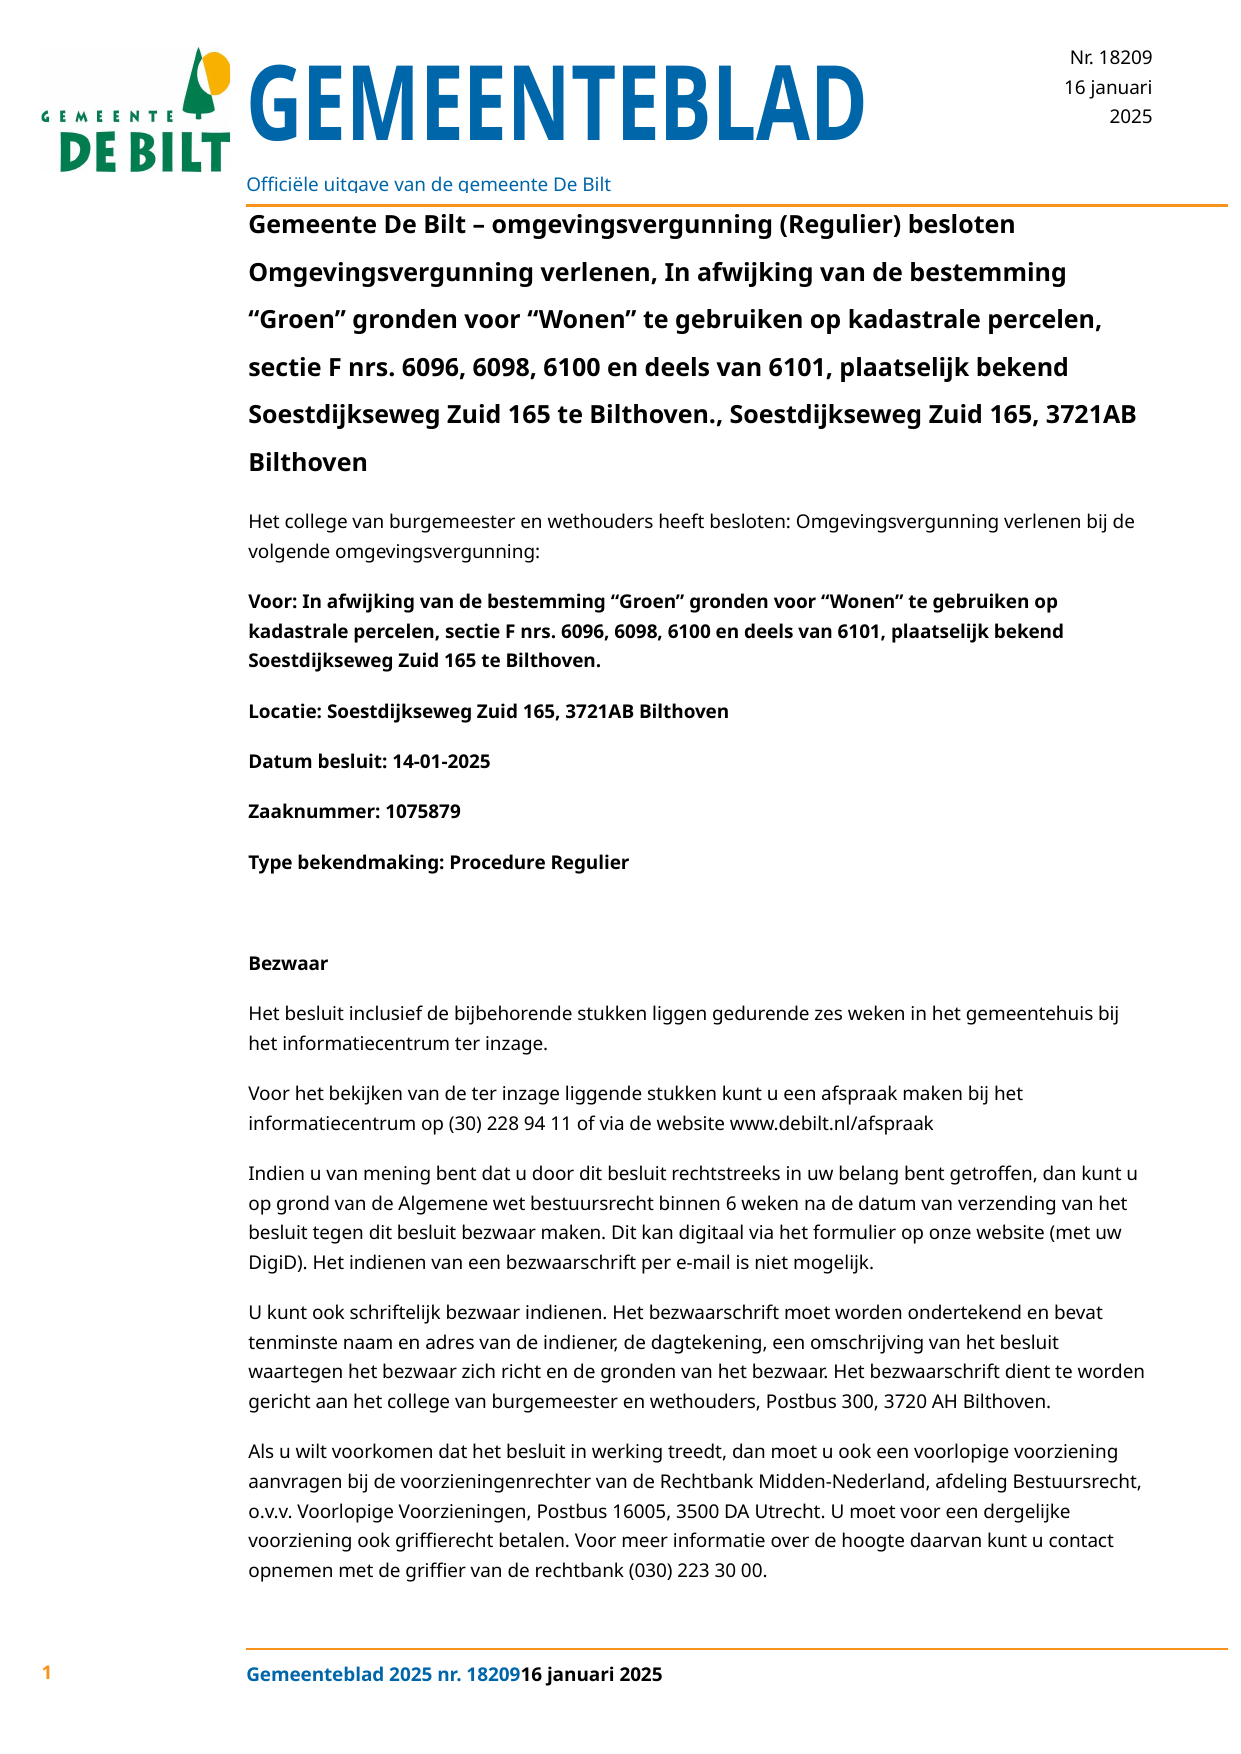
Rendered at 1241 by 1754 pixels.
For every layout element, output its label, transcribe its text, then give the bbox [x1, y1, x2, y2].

text Voor het bekijken van de ter inzage liggende stukken kunt u een afspraak maken bij het informatiecentrum op (30) 228 94 11 of via de website www.debilt.nl/afspraak [248, 1080, 1152, 1136]
text Als u wilt voorkomen dat het besluit in werking treedt, dan moet u ook een voorlopige voorziening aanvragen bij de voorzieningenrechter van de Rechtbank Midden-Nederland, afdeling Bestuursrecht, o.v.v. Voorlopige Voorzieningen, Postbus 16005, 3500 DA Utrecht. U moet voor een dergelijke voorziening ook griffierecht betalen. Voor meer informatie over de hoogte daarvan kunt u contact opnemen met de griffier van de rechtbank (030) 223 30 00. [248, 1439, 1152, 1583]
text Zaaknummer: 1075879 [248, 799, 1152, 824]
text Locatie: Soestdijkseweg Zuid 165, 3721AB Bilthoven [248, 698, 1152, 724]
text Het besluit inclusief de bijbehorende stukken liggen gedurende zes weken in het gemeentehuis bij het informatiecentrum ter inzage. [248, 1000, 1152, 1056]
text Type bekendmaking: Procedure Regulier [248, 849, 1152, 875]
text U kunt ook schriftelijk bezwaar indienen. Het bezwaarschrift moet worden ondertekend en bevat tenminste naam en adres van de indiener, de dagtekening, een omschrijving van het besluit waartegen het bezwaar zich richt en de gronden van het bezwaar. Het bezwaarschrift dient te worden gericht aan het college van burgemeester en wethouders, Postbus 300, 3720 AH Bilthoven. [248, 1299, 1152, 1414]
text Het college van burgemeester en wethouders heeft besloten: Omgevingsvergunning verlenen bij de volgende omgevingsvergunning: [248, 508, 1152, 564]
picture [41, 47, 231, 172]
text Bezwaar [248, 950, 1152, 976]
text Voor: In afwijking van de bestemming “Groen” gronden voor “Wonen” te gebruiken op kadastrale percelen, sectie F nrs. 6096, 6098, 6100 en deels van 6101, plaatselijk bekend Soestdijkseweg Zuid 165 te Bilthoven. [248, 588, 1152, 673]
text Indien u van mening bent dat u door dit besluit rechtstreeks in uw belang bent getroffen, dan kunt u op grond van de Algemene wet bestuursrecht binnen 6 weken na de datum van verzending van het besluit tegen dit besluit bezwaar maken. Dit kan digitaal via het formulier op onze website (met uw DigiD). Het indienen van een bezwaarschrift per e-mail is niet mogelijk. [248, 1160, 1152, 1275]
text Datum besluit: 14-01-2025 [248, 748, 1152, 774]
text Gemeente De Bilt – omgevingsvergunning (Regulier) besloten Omgevingsvergunning verlenen, In afwijking van de bestemming “Groen” gronden voor “Wonen” te gebruiken op kadastrale percelen, sectie F nrs. 6096, 6098, 6100 en deels van 6101, plaatselijk bekend Soestdijkseweg Zuid 165 te Bilthoven., Soestdijkseweg Zuid 165, 3721AB Bilthoven [248, 207, 1152, 479]
